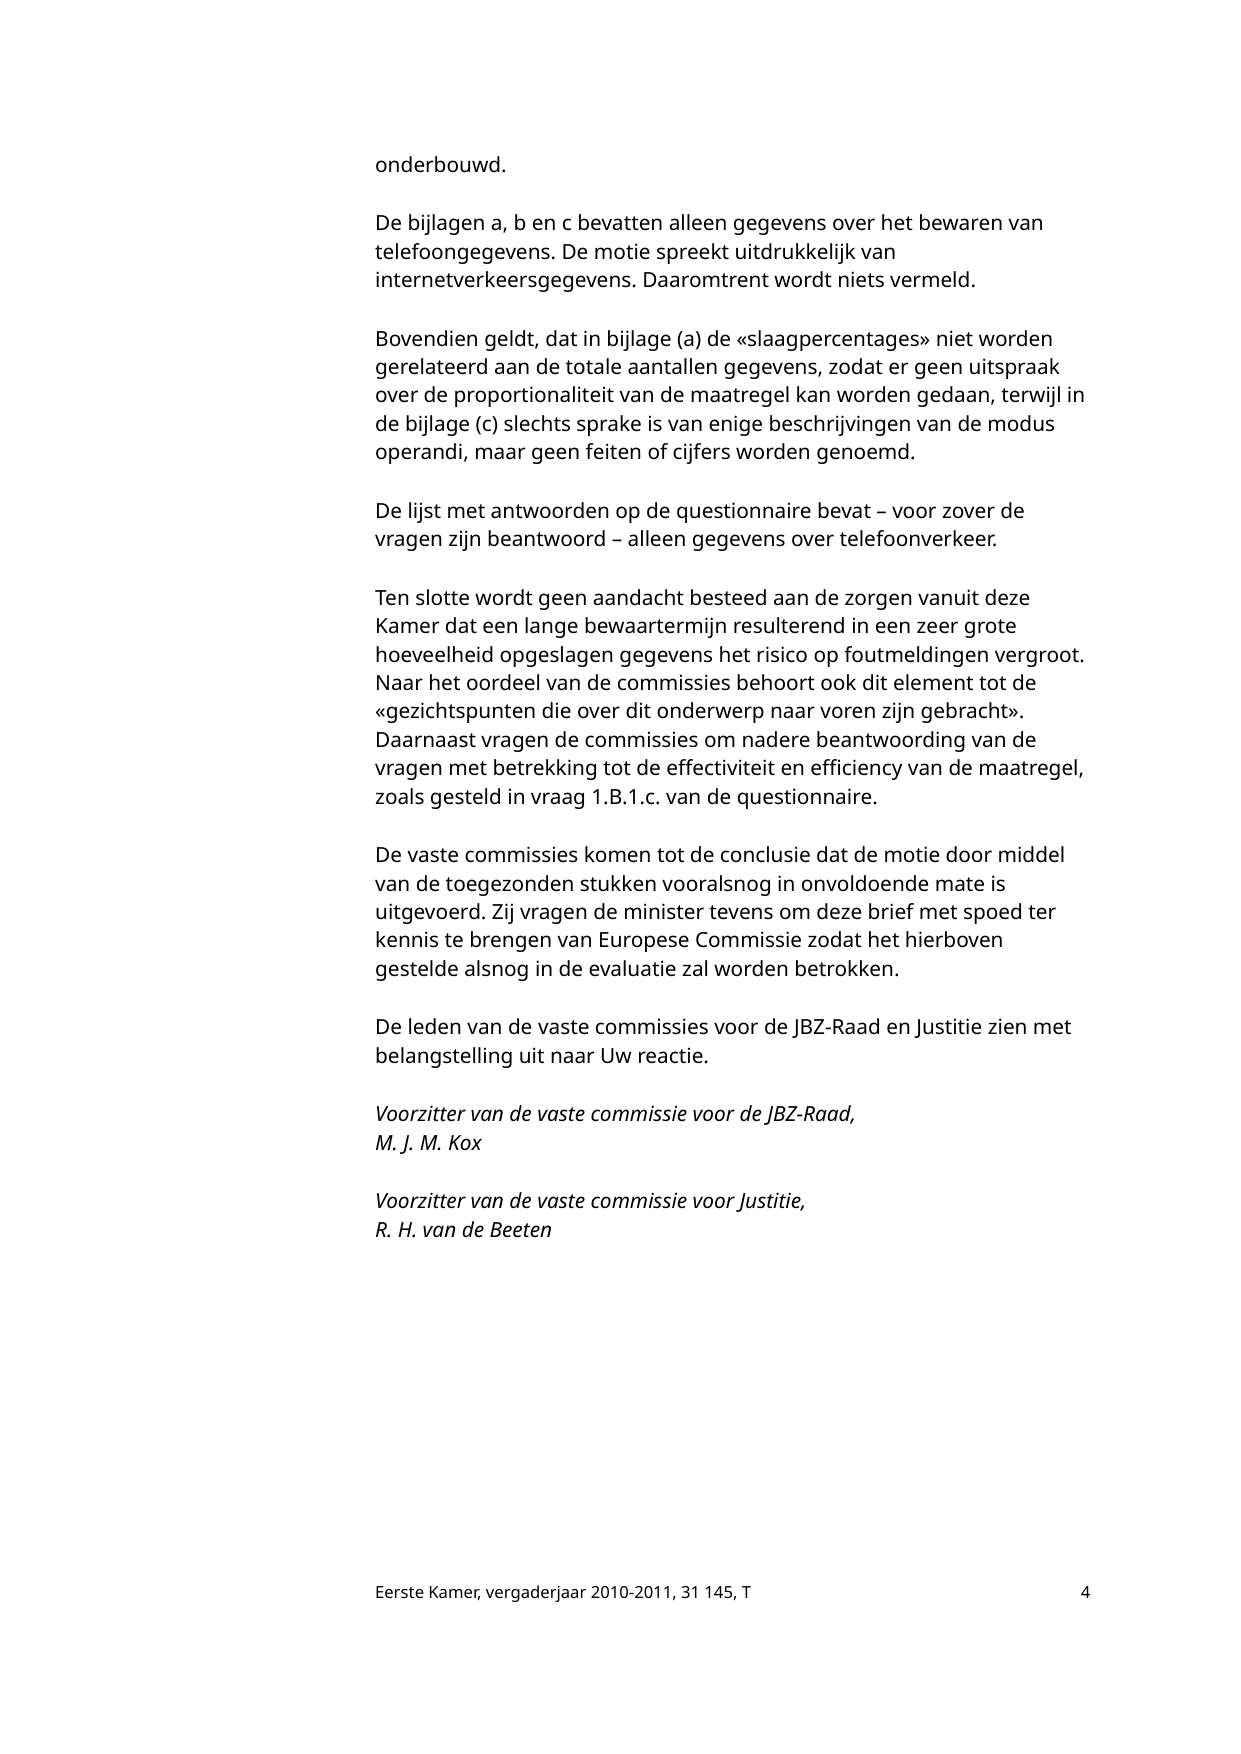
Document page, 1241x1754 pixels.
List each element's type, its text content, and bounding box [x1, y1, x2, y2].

text Voorzitter van de vaste commissie voor Justitie, [375, 1186, 1090, 1215]
text De vaste commissies komen tot de conclusie dat de motie door middel van de toegezonden stukken vooralsnog in onvoldoende mate is uitgevoerd. Zij vragen de minister tevens om deze brief met spoed ter kennis te brengen van Europese Commissie zodat het hierboven gestelde alsnog in de evaluatie zal worden betrokken. [375, 840, 1090, 982]
text Bovendien geldt, dat in bijlage (a) de «slaagpercentages» niet worden gerelateerd aan de totale aantallen gegevens, zodat er geen uitspraak over de proportionaliteit van de maatregel kan worden gedaan, terwijl in de bijlage (c) slechts sprake is van enige beschrijvingen van de modus operandi, maar geen feiten of cijfers worden genoemd. [375, 324, 1090, 466]
text R. H. van de Beeten [375, 1215, 1090, 1243]
text De leden van de vaste commissies voor de JBZ-Raad en Justitie zien met belangstelling uit naar Uw reactie. [375, 1012, 1090, 1069]
text Ten slotte wordt geen aandacht besteed aan de zorgen vanuit deze Kamer dat een lange bewaartermijn resulterend in een zeer grote hoeveelheid opgeslagen gegevens het risico op foutmeldingen vergroot. Naar het oordeel van de commissies behoort ook dit element tot de «gezichtspunten die over dit onderwerp naar voren zijn gebracht». Daarnaast vragen de commissies om nadere beantwoording van de vragen met betrekking tot de effectiviteit en efficiency van de maatregel, zoals gesteld in vraag 1.B.1.c. van de questionnaire. [375, 583, 1090, 810]
text M. J. M. Kox [375, 1128, 1090, 1156]
text De lijst met antwoorden op de questionnaire bevat – voor zover de vragen zijn beantwoord – alleen gegevens over telefoonverkeer. [375, 496, 1090, 553]
text Voorzitter van de vaste commissie voor de JBZ-Raad, [375, 1099, 1090, 1128]
text De bijlagen a, b en c bevatten alleen gegevens over het bewaren van telefoongegevens. De motie spreekt uitdrukkelijk van internetverkeersgegevens. Daaromtrent wordt niets vermeld. [375, 208, 1090, 294]
text onderbouwd. [375, 150, 1090, 178]
